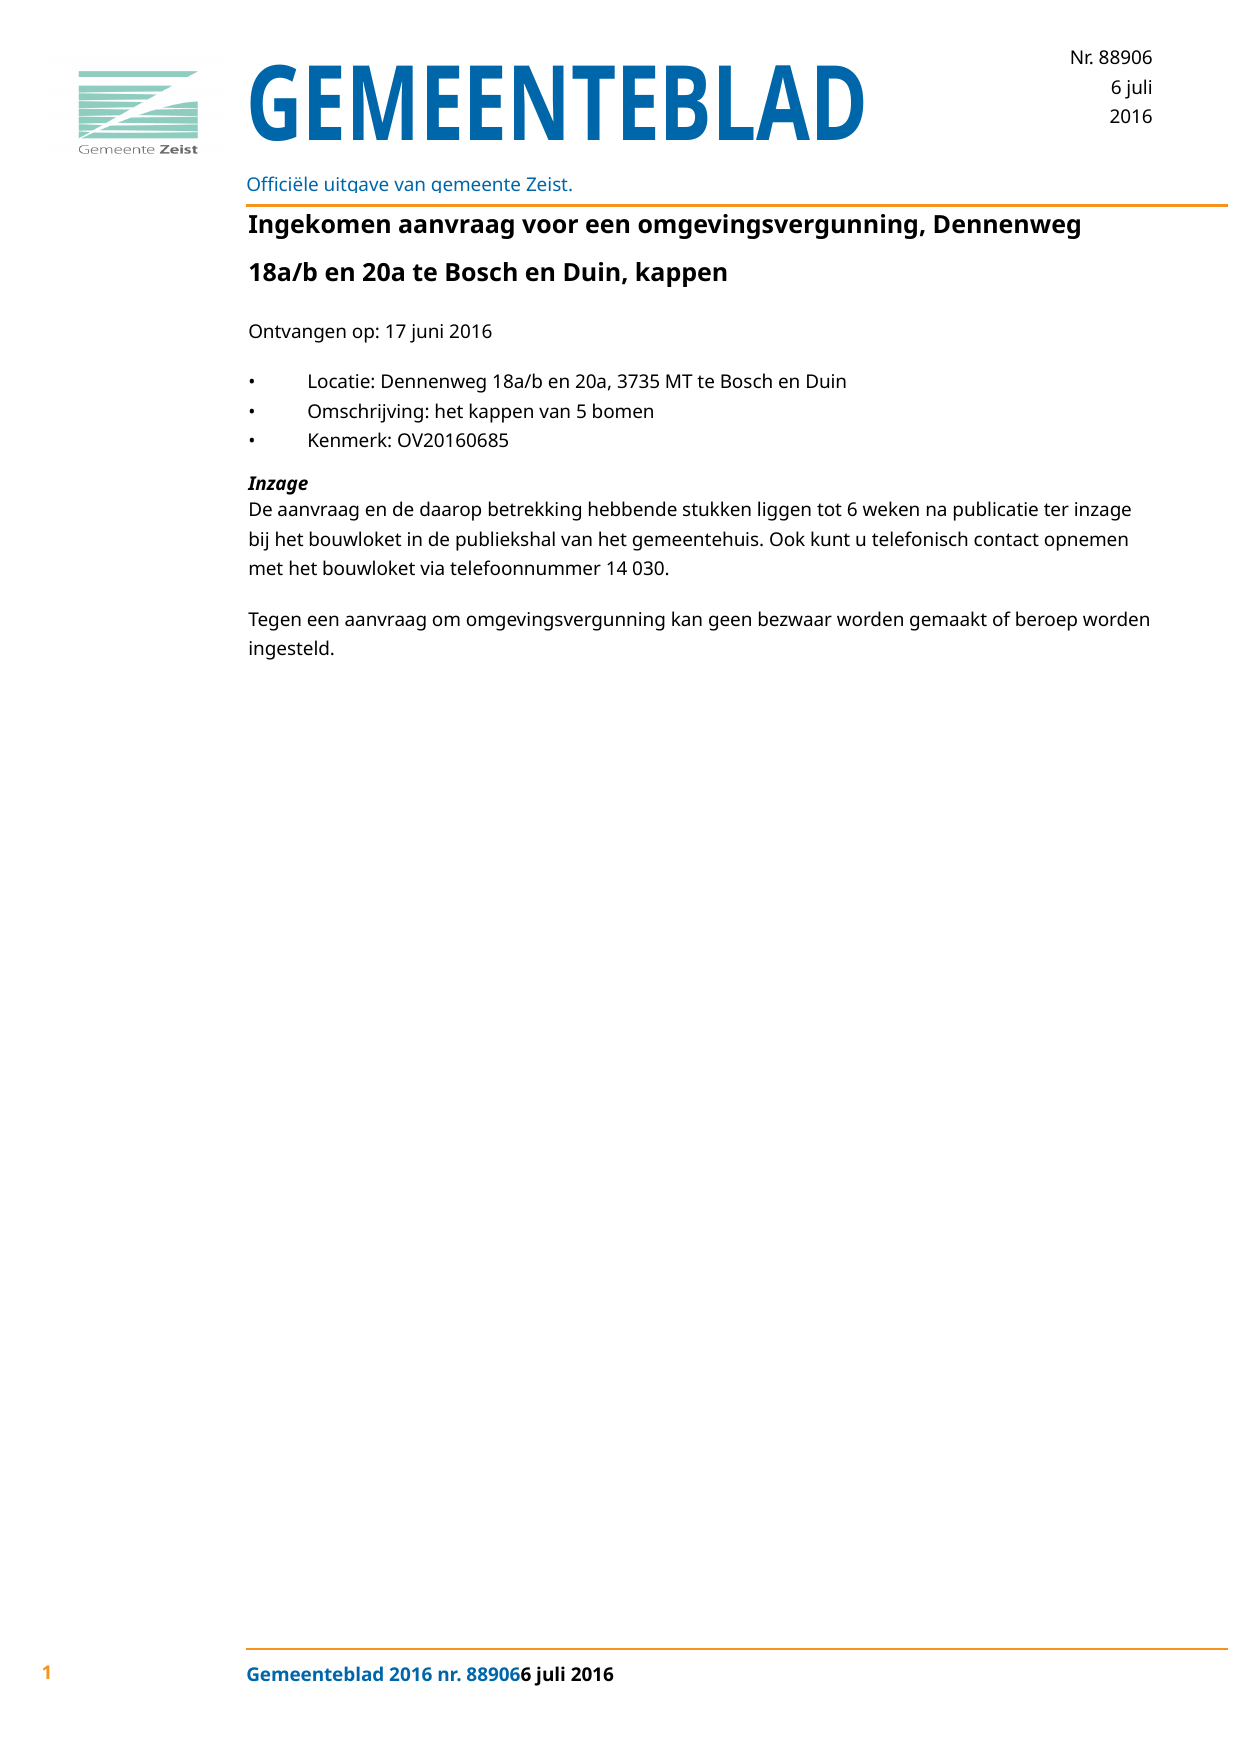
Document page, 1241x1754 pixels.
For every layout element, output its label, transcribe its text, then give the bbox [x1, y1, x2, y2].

text De aanvraag en de daarop betrekking hebbende stukken liggen tot 6 weken na publicatie ter inzage bij het bouwloket in de publiekshal van het gemeentehuis. Ook kunt u telefonisch contact opnemen met het bouwloket via telefoonnummer 14 030. [248, 496, 1152, 581]
picture [41, 47, 231, 172]
list Kenmerk: OV20160685 [248, 427, 1152, 453]
text Ingekomen aanvraag voor een omgevingsvergunning, Dennenweg 18a/b en 20a te Bosch en Duin, kappen [248, 207, 1152, 288]
text Ontvangen op: 17 juni 2016 [248, 318, 1152, 344]
list Omschrijving: het kappen van 5 bomen [248, 398, 1152, 424]
list Locatie: Dennenweg 18a/b en 20a, 3735 MT te Bosch en Duin [248, 368, 1152, 394]
text Inzage [248, 471, 1152, 496]
text Tegen een aanvraag om omgevingsvergunning kan geen bezwaar worden gemaakt of beroep worden ingesteld. [248, 606, 1152, 661]
